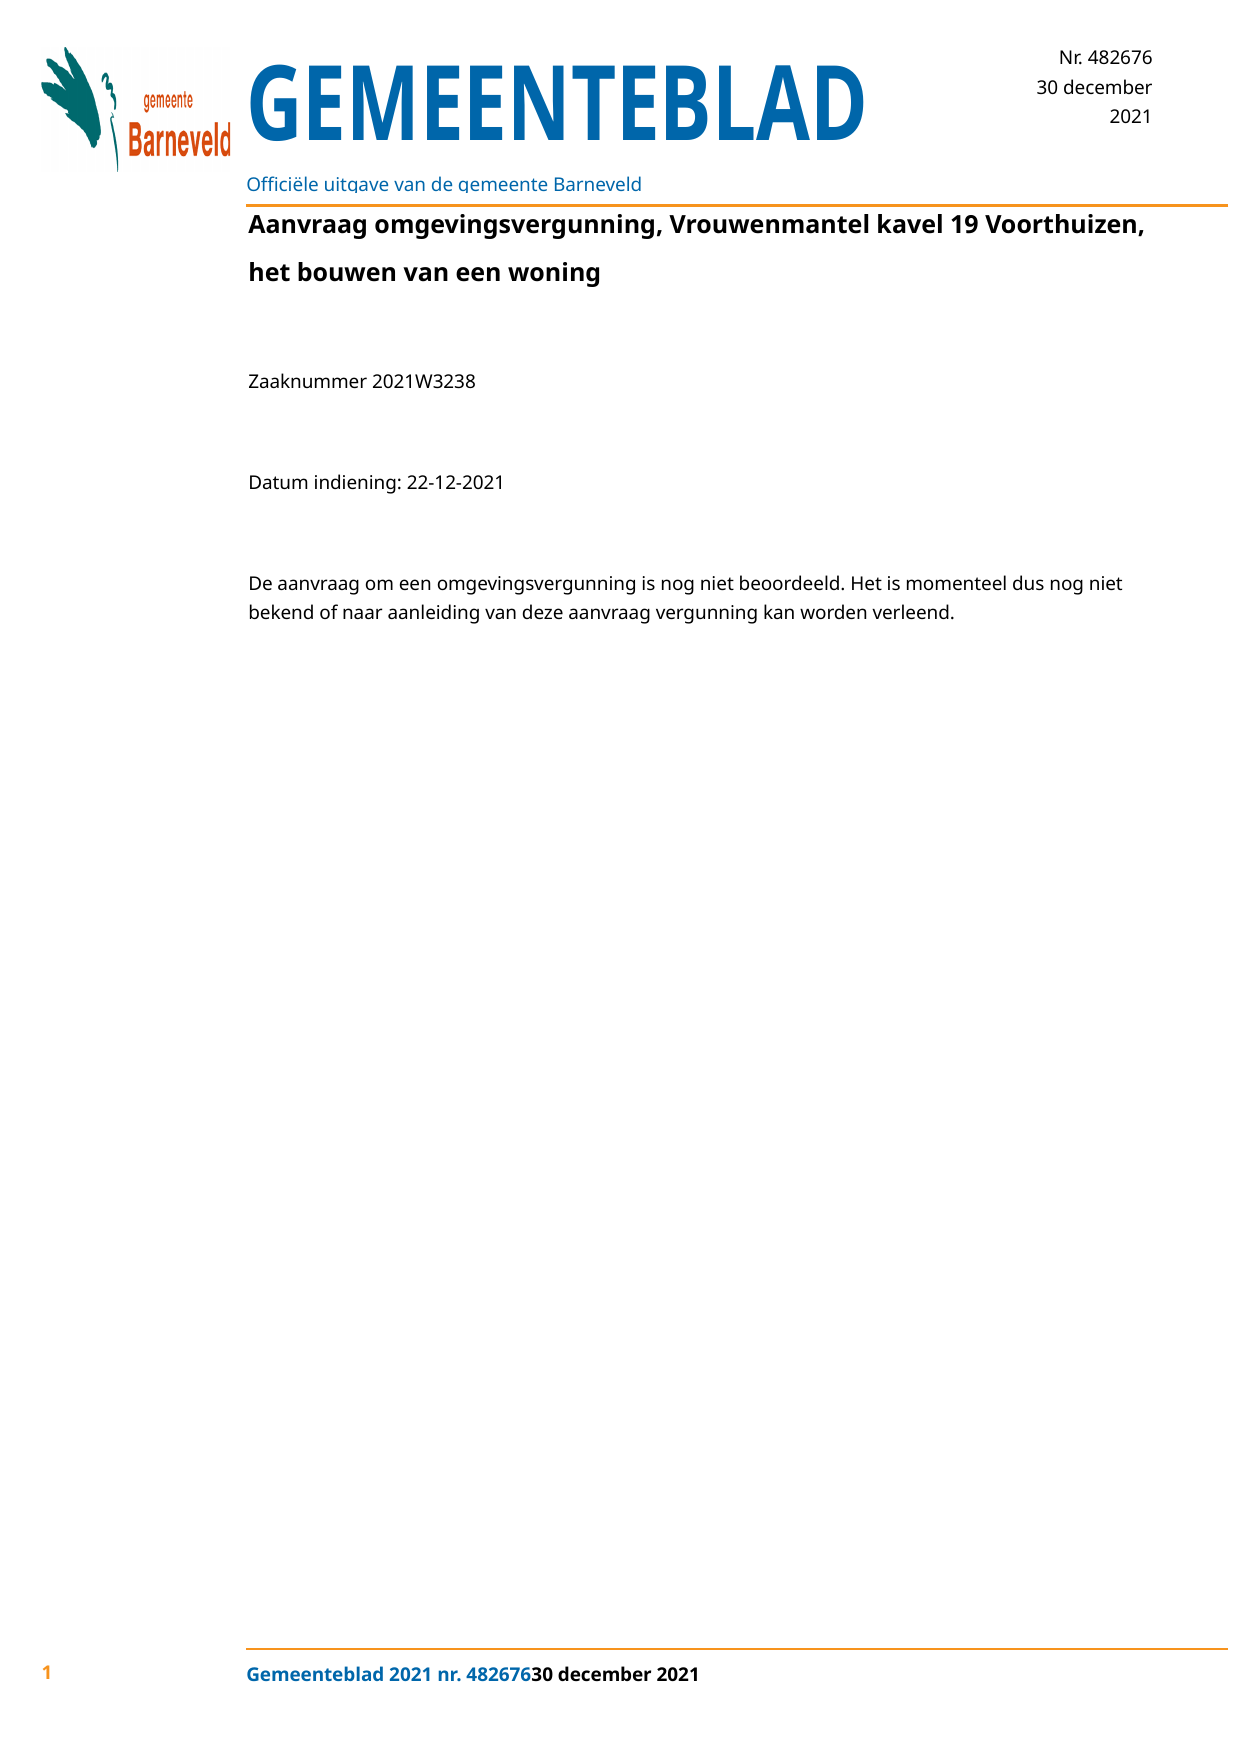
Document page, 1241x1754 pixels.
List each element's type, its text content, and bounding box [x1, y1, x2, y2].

picture [41, 47, 231, 172]
text Datum indiening: 22-12-2021 [248, 469, 1152, 495]
text Aanvraag omgevingsvergunning, Vrouwenmantel kavel 19 Voorthuizen, het bouwen van een woning [248, 207, 1152, 288]
text Zaaknummer 2021W3238 [248, 368, 1152, 394]
text De aanvraag om een omgevingsvergunning is nog niet beoordeeld. Het is momenteel dus nog niet bekend of naar aanleiding van deze aanvraag vergunning kan worden verleend. [248, 570, 1152, 625]
